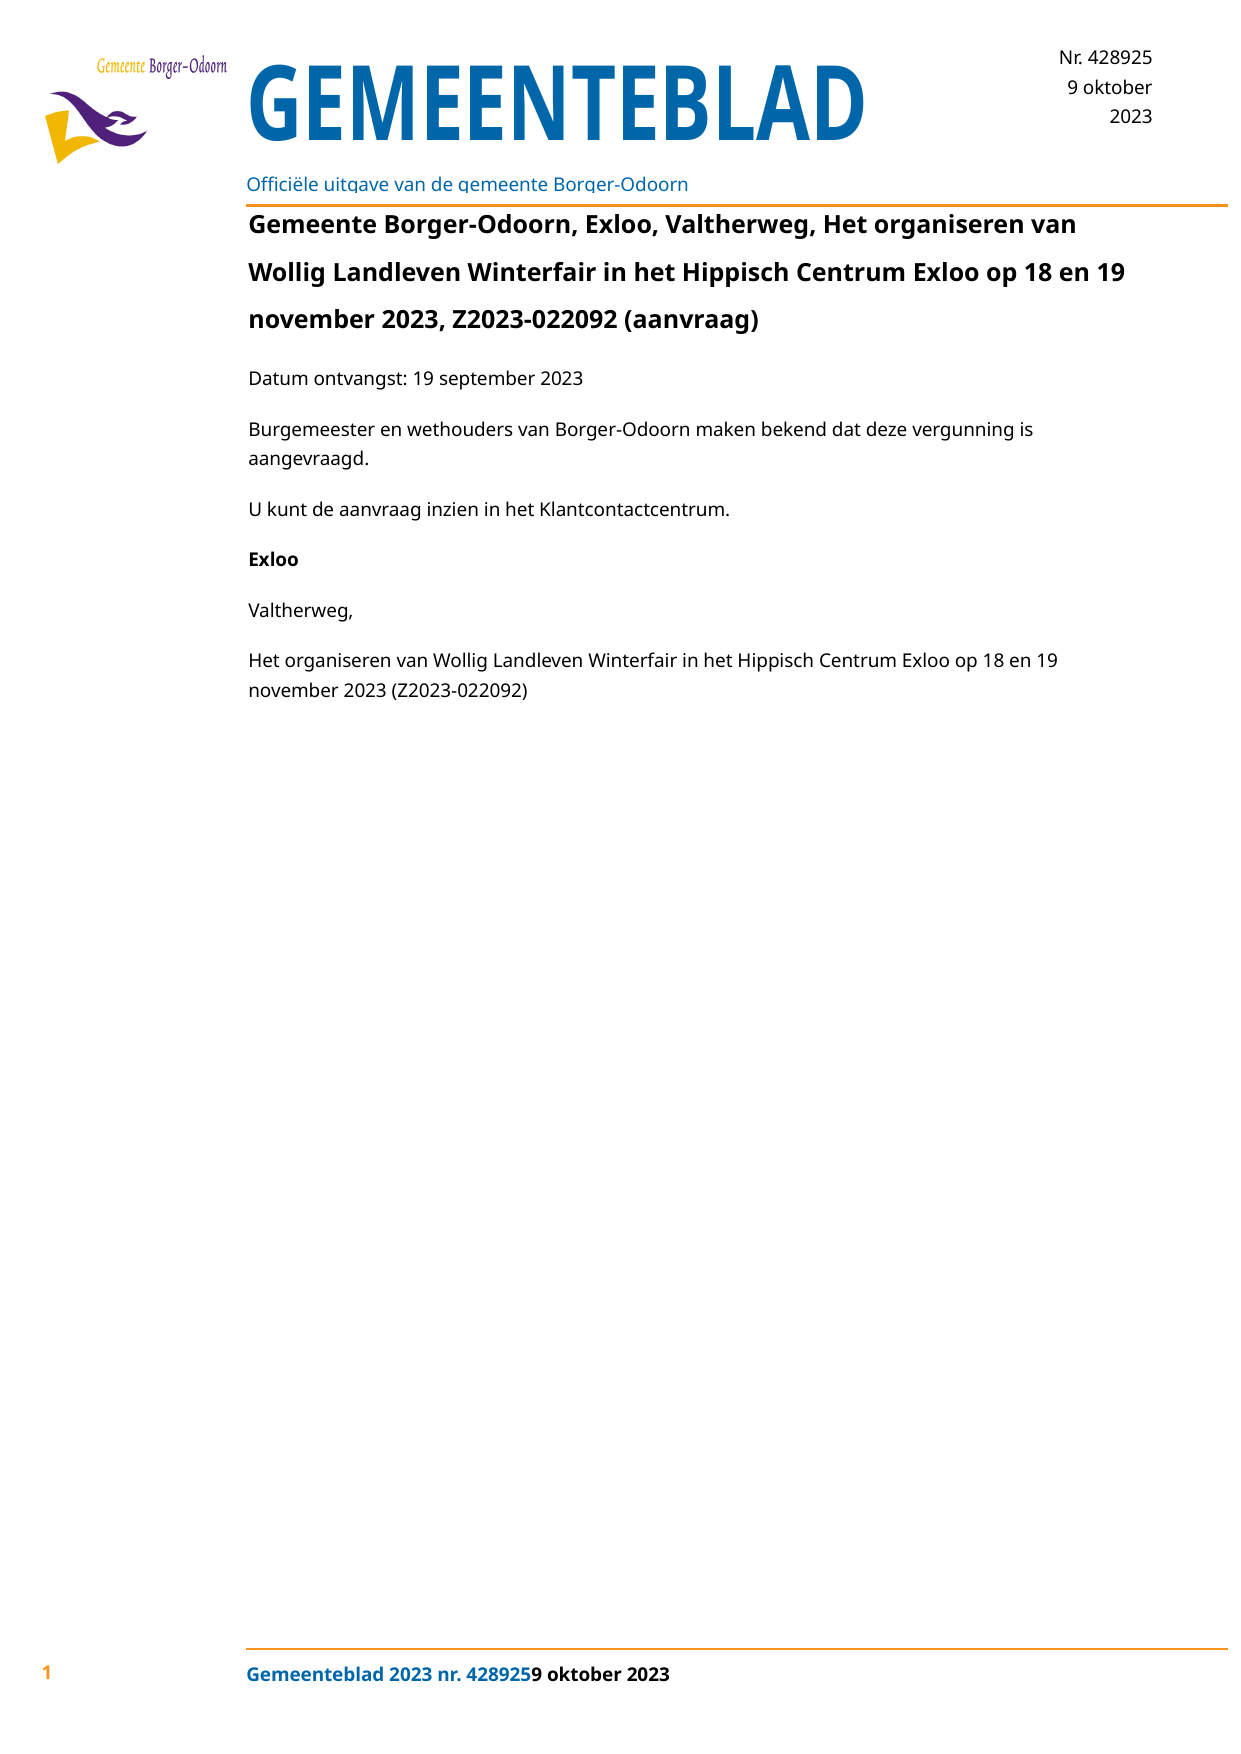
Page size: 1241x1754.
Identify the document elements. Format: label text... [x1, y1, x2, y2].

text U kunt de aanvraag inzien in het Klantcontactcentrum. [248, 496, 1152, 522]
picture [41, 47, 231, 172]
text Datum ontvangst: 19 september 2023 [248, 366, 1152, 391]
text Burgemeester en wethouders van Borger-Odoorn maken bekend dat deze vergunning is aangevraagd. [248, 416, 1152, 471]
text Het organiseren van Wollig Landleven Winterfair in het Hippisch Centrum Exloo op 18 en 19 november 2023 (Z2023-022092) [248, 647, 1152, 702]
text Valtherweg, [248, 597, 1152, 622]
text Gemeente Borger-Odoorn, Exloo, Valtherweg, Het organiseren van Wollig Landleven Winterfair in het Hippisch Centrum Exloo op 18 en 19 november 2023, Z2023-022092 (aanvraag) [248, 207, 1152, 336]
text Exloo [248, 546, 1152, 572]
